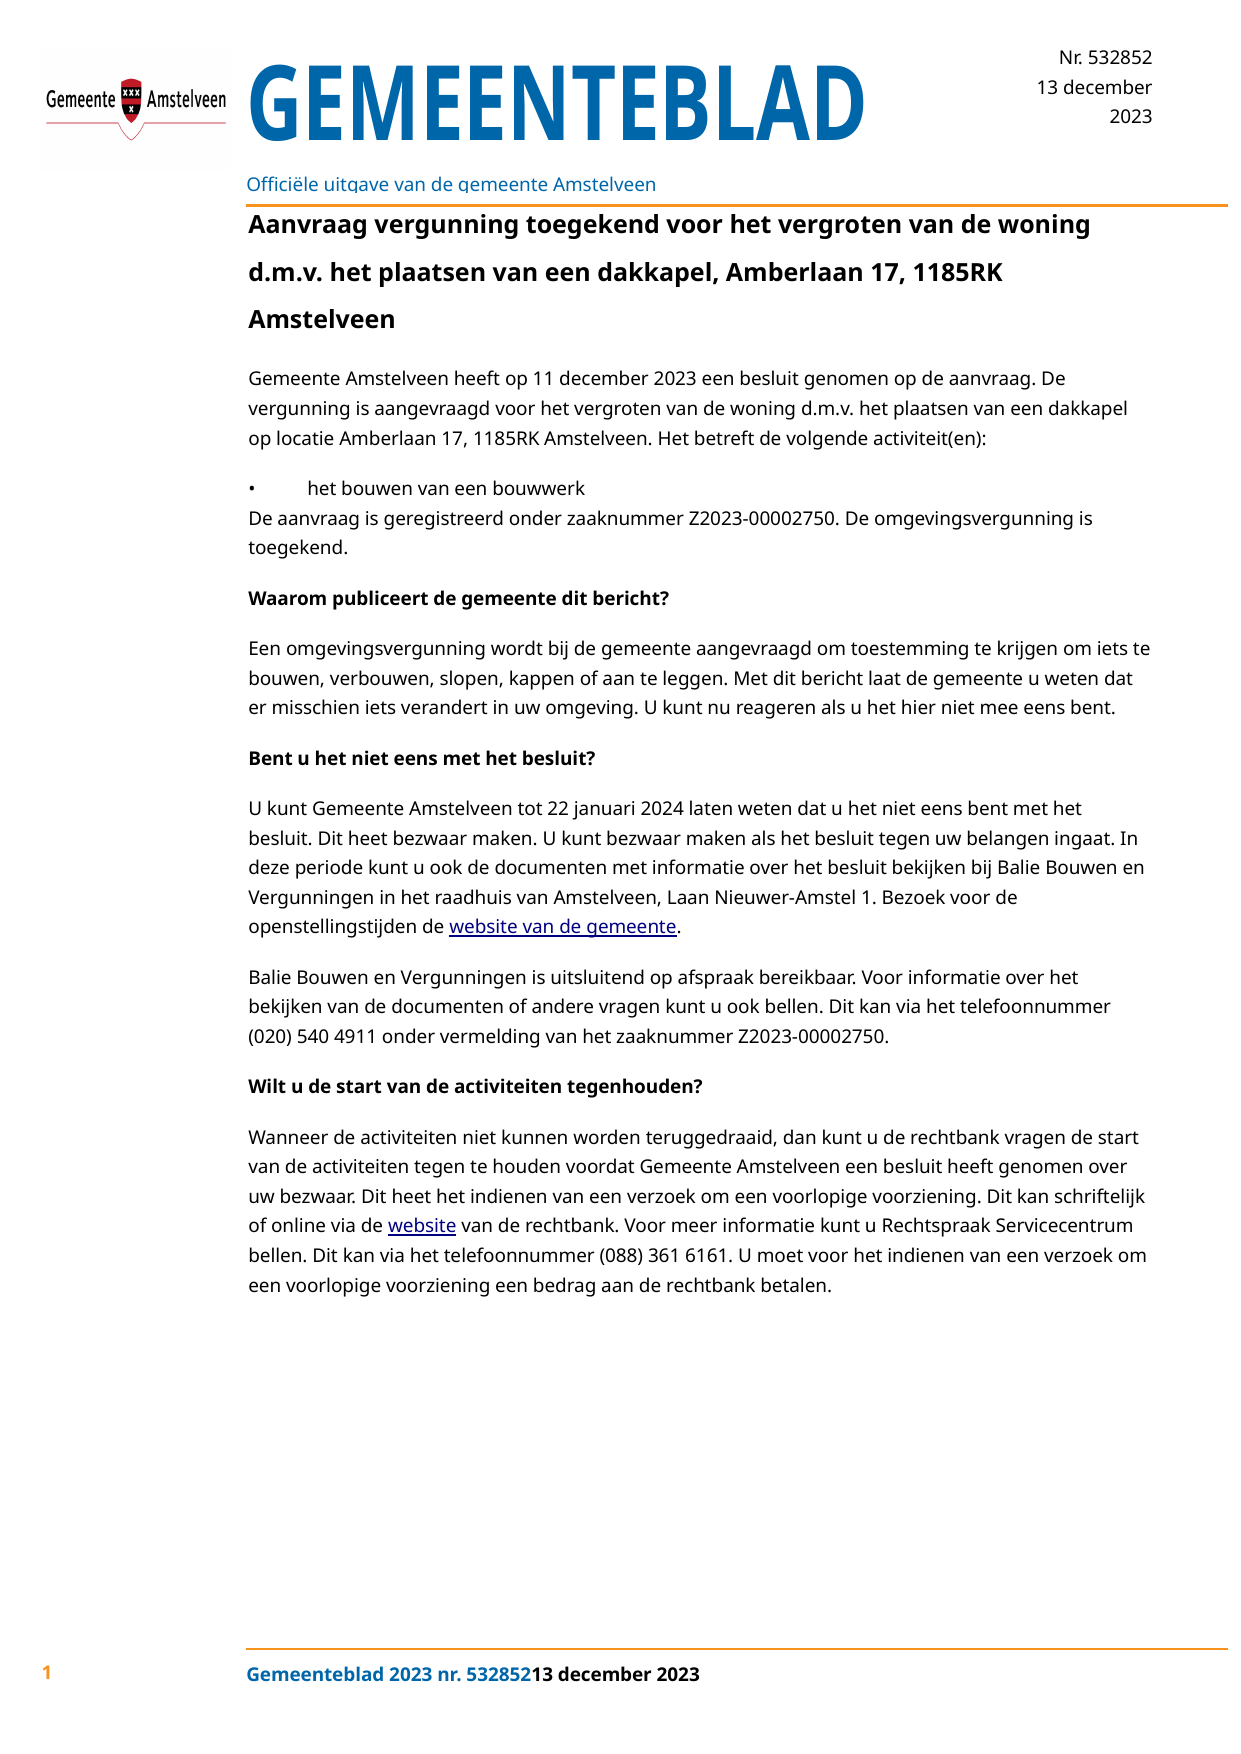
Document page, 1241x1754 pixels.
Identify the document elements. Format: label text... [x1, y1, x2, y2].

text Wanneer de activiteiten niet kunnen worden teruggedraaid, dan kunt u de rechtbank vragen de start van de activiteiten tegen te houden voordat Gemeente Amstelveen een besluit heeft genomen over uw bezwaar. Dit heet het indienen van een verzoek om een voorlopige voorziening. Dit kan schriftelijk of online via de website van de rechtbank. Voor meer informatie kunt u Rechtspraak Servicecentrum bellen. Dit kan via het telefoonnummer (088) 361 6161. U moet voor het indienen van een verzoek om een voorlopige voorziening een bedrag aan de rechtbank betalen. [248, 1124, 1152, 1297]
text Een omgevingsvergunning wordt bij de gemeente aangevraagd om toestemming te krijgen om iets te bouwen, verbouwen, slopen, kappen of aan te leggen. Met dit bericht laat de gemeente u weten dat er misschien iets verandert in uw omgeving. U kunt nu reageren als u het hier niet mee eens bent. [248, 635, 1152, 720]
text De aanvraag is geregistreerd onder zaaknummer Z2023-00002750. De omgevingsvergunning is toegekend. [248, 505, 1152, 560]
text Balie Bouwen en Vergunningen is uitsluitend op afspraak bereikbaar. Voor informatie over het bekijken van de documenten of andere vragen kunt u ook bellen. Dit kan via het telefoonnummer (020) 540 4911 onder vermelding van het zaaknummer Z2023-00002750. [248, 964, 1152, 1049]
text U kunt Gemeente Amstelveen tot 22 januari 2024 laten weten dat u het niet eens bent met het besluit. Dit heet bezwaar maken. U kunt bezwaar maken als het besluit tegen uw belangen ingaat. In deze periode kunt u ook de documenten met informatie over het besluit bekijken bij Balie Bouwen en Vergunningen in het raadhuis van Amstelveen, Laan Nieuwer-Amstel 1. Bezoek voor de openstellingstijden de website van de gemeente. [248, 795, 1152, 939]
list het bouwen van een bouwwerk [248, 475, 1152, 501]
text Aanvraag vergunning toegekend voor het vergroten van de woning d.m.v. het plaatsen van een dakkapel, Amberlaan 17, 1185RK Amstelveen [248, 207, 1152, 336]
text Waarom publiceert de gemeente dit bericht? [248, 585, 1152, 610]
picture [41, 47, 231, 172]
text Gemeente Amstelveen heeft op 11 december 2023 een besluit genomen op de aanvraag. De vergunning is aangevraagd voor het vergroten van de woning d.m.v. het plaatsen van een dakkapel op locatie Amberlaan 17, 1185RK Amstelveen. Het betreft de volgende activiteit(en): [248, 366, 1152, 450]
text Bent u het niet eens met het besluit? [248, 745, 1152, 770]
text Wilt u de start van de activiteiten tegenhouden? [248, 1073, 1152, 1099]
